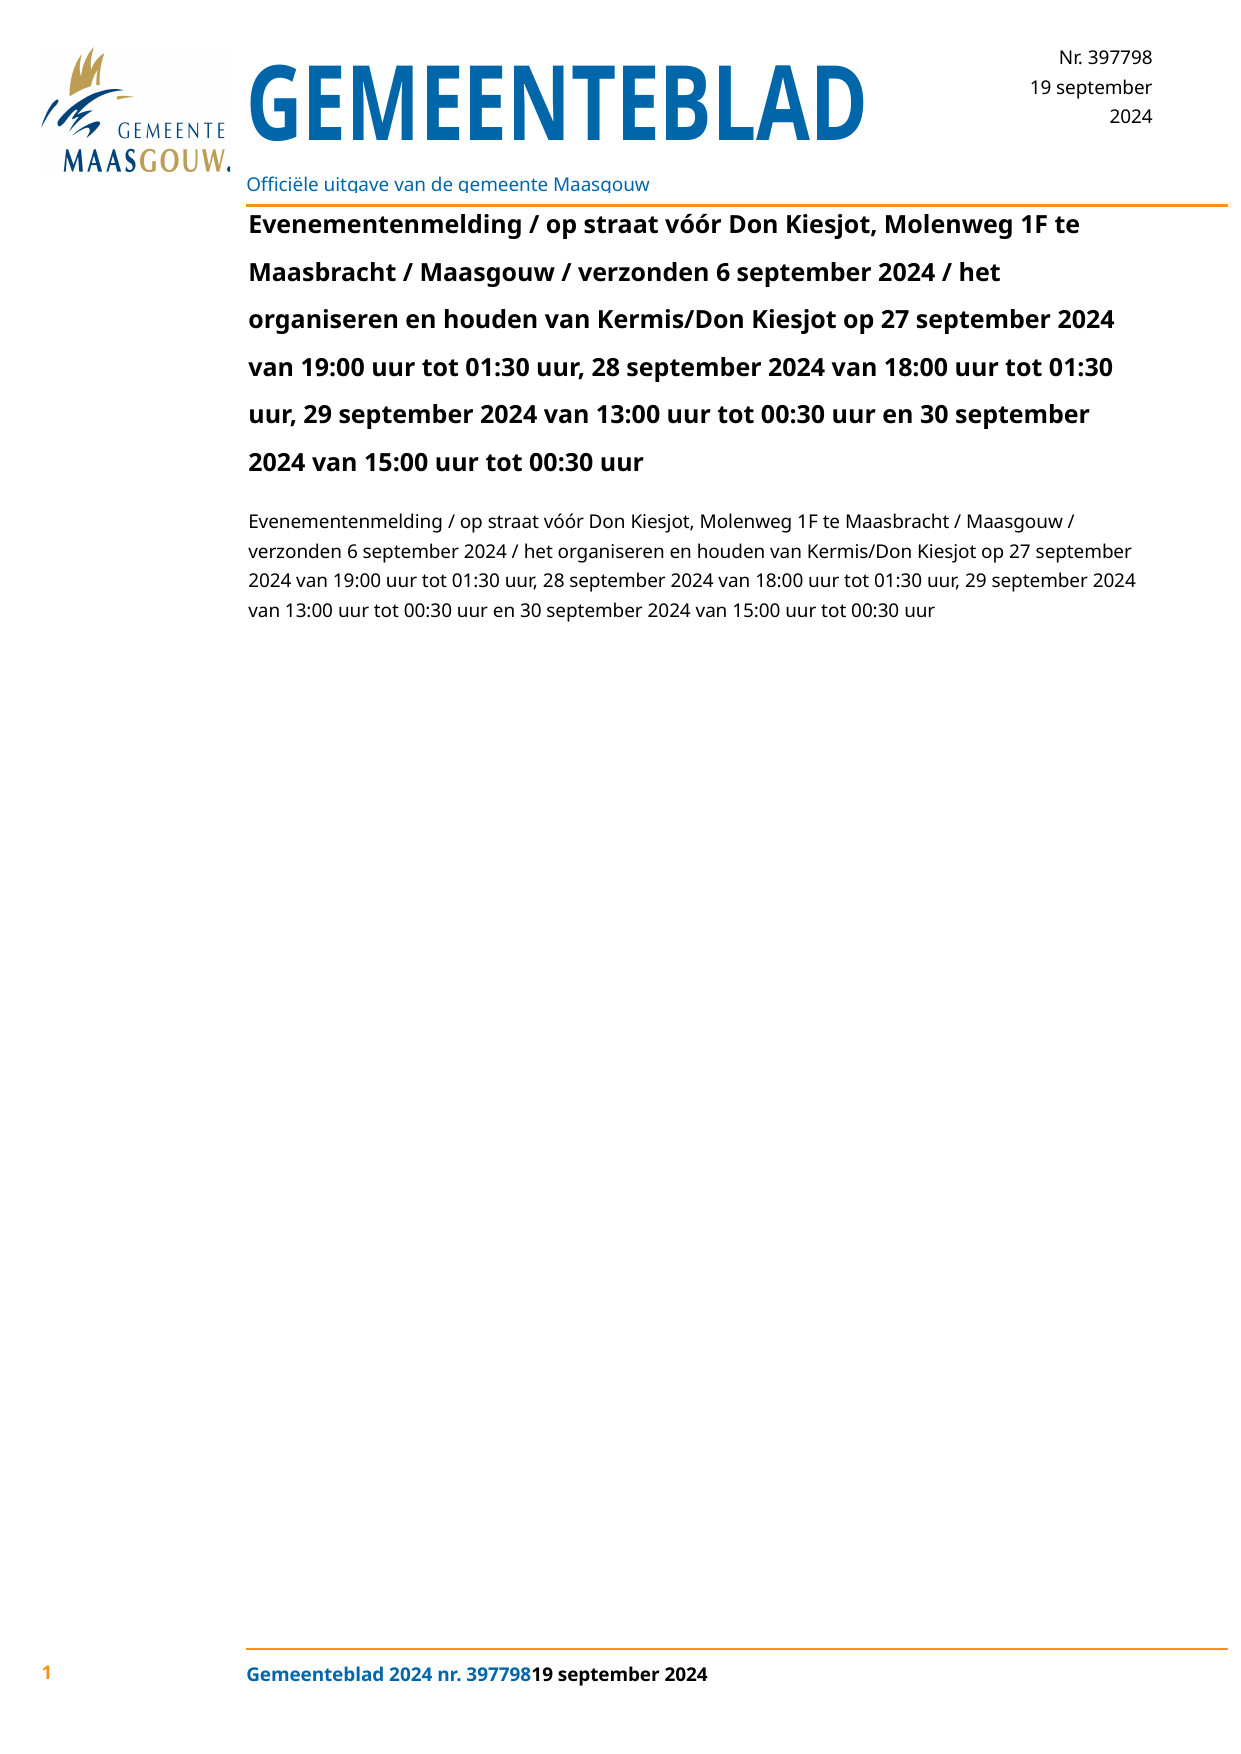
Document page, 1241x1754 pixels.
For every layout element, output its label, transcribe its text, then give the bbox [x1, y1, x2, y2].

text Evenementenmelding / op straat vóór Don Kiesjot, Molenweg 1F te Maasbracht / Maasgouw / verzonden 6 september 2024 / het organiseren en houden van Kermis/Don Kiesjot op 27 september 2024 van 19:00 uur tot 01:30 uur, 28 september 2024 van 18:00 uur tot 01:30 uur, 29 september 2024 van 13:00 uur tot 00:30 uur en 30 september 2024 van 15:00 uur tot 00:30 uur [248, 207, 1152, 479]
text Evenementenmelding / op straat vóór Don Kiesjot, Molenweg 1F te Maasbracht / Maasgouw / verzonden 6 september 2024 / het organiseren en houden van Kermis/Don Kiesjot op 27 september 2024 van 19:00 uur tot 01:30 uur, 28 september 2024 van 18:00 uur tot 01:30 uur, 29 september 2024 van 13:00 uur tot 00:30 uur en 30 september 2024 van 15:00 uur tot 00:30 uur [248, 508, 1152, 623]
picture [41, 47, 231, 172]
